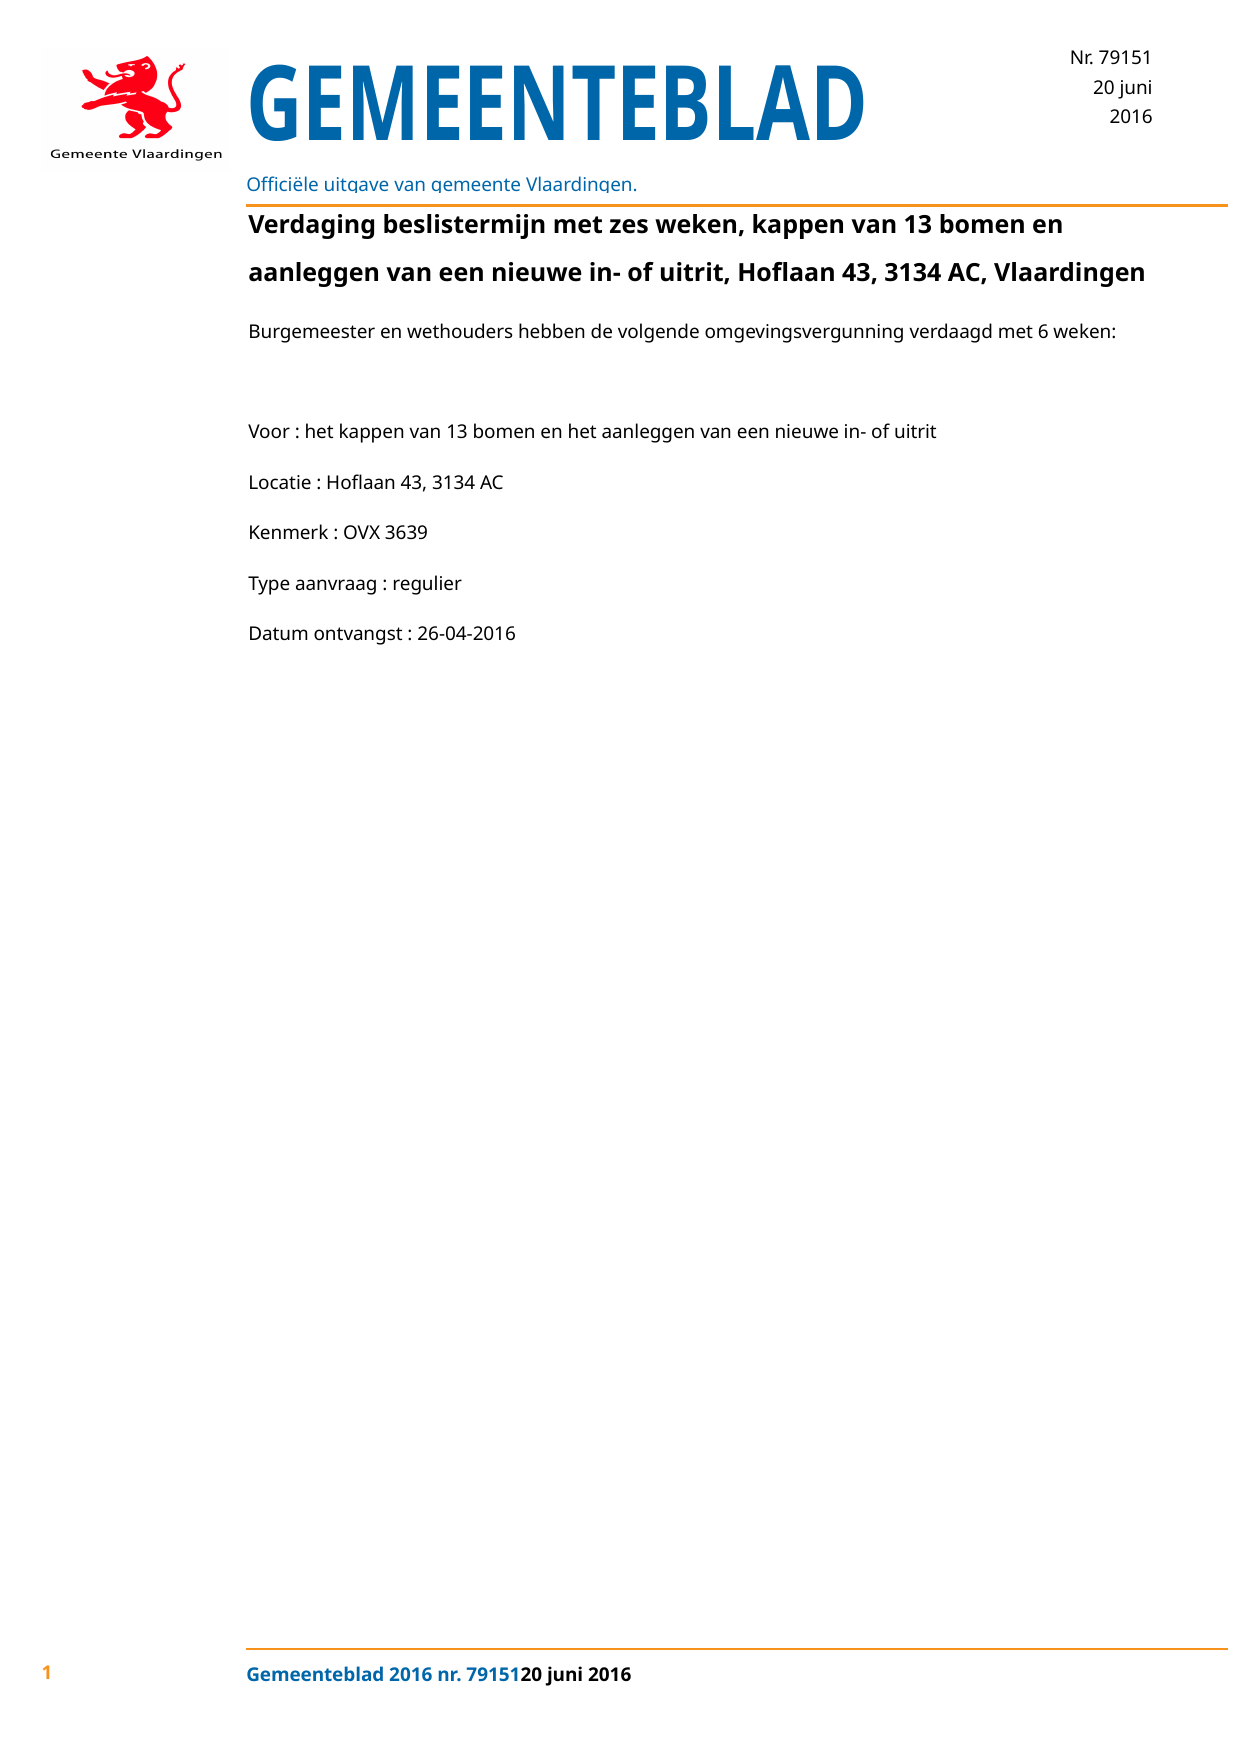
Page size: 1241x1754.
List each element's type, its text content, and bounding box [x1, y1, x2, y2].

text Voor : het kappen van 13 bomen en het aanleggen van een nieuwe in- of uitrit [248, 419, 1152, 444]
text Type aanvraag : regulier [248, 570, 1152, 596]
text Burgemeester en wethouders hebben de volgende omgevingsvergunning verdaagd met 6 weken: [248, 318, 1152, 344]
text Verdaging beslistermijn met zes weken, kappen van 13 bomen en aanleggen van een nieuwe in- of uitrit, Hoflaan 43, 3134 AC, Vlaardingen [248, 207, 1152, 288]
picture [41, 47, 231, 172]
text Locatie : Hoflaan 43, 3134 AC [248, 469, 1152, 495]
text Datum ontvangst : 26-04-2016 [248, 620, 1152, 646]
text Kenmerk : OVX 3639 [248, 519, 1152, 545]
